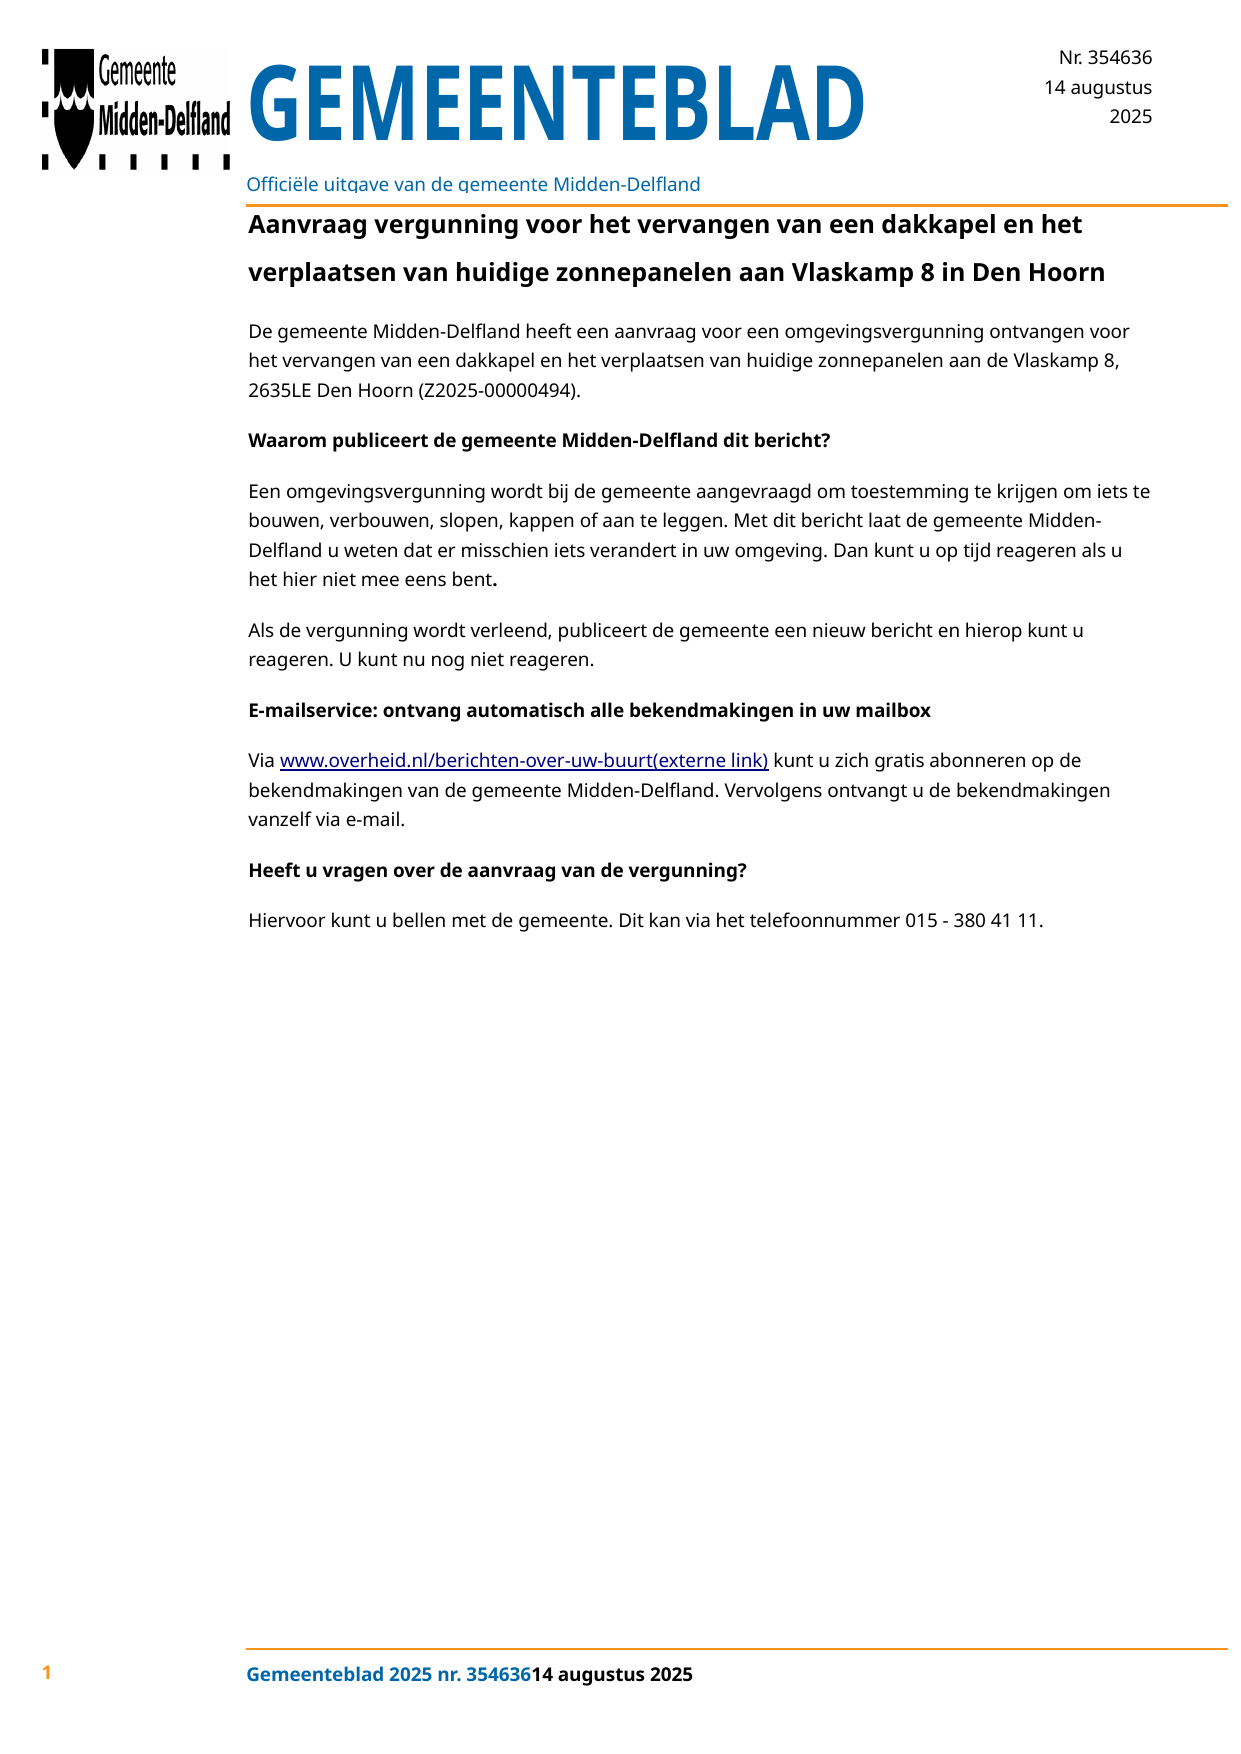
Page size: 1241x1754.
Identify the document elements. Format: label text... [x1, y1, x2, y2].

picture [41, 47, 231, 172]
text Als de vergunning wordt verleend, publiceert de gemeente een nieuw bericht en hierop kunt u reageren. U kunt nu nog niet reageren. [248, 617, 1152, 672]
text E-mailservice: ontvang automatisch alle bekendmakingen in uw mailbox [248, 697, 1152, 723]
text Heeft u vragen over de aanvraag van de vergunning? [248, 857, 1152, 883]
text Via www.overheid.nl/berichten-over-uw-buurt(externe link) kunt u zich gratis abonneren op de bekendmakingen van de gemeente Midden-Delfland. Vervolgens ontvangt u de bekendmakingen vanzelf via e-mail. [248, 747, 1152, 832]
text Aanvraag vergunning voor het vervangen van een dakkapel en het verplaatsen van huidige zonnepanelen aan Vlaskamp 8 in Den Hoorn [248, 207, 1152, 288]
text Waarom publiceert de gemeente Midden-Delfland dit bericht? [248, 427, 1152, 453]
text Hiervoor kunt u bellen met de gemeente. Dit kan via het telefoonnummer 015 - 380 41 11. [248, 907, 1152, 933]
text Een omgevingsvergunning wordt bij de gemeente aangevraagd om toestemming te krijgen om iets te bouwen, verbouwen, slopen, kappen of aan te leggen. Met dit bericht laat de gemeente Midden-Delfland u weten dat er misschien iets verandert in uw omgeving. Dan kunt u op tijd reageren als u het hier niet mee eens bent. [248, 478, 1152, 592]
text De gemeente Midden-Delfland heeft een aanvraag voor een omgevingsvergunning ontvangen voor het vervangen van een dakkapel en het verplaatsen van huidige zonnepanelen aan de Vlaskamp 8, 2635LE Den Hoorn (Z2025-00000494). [248, 318, 1152, 403]
